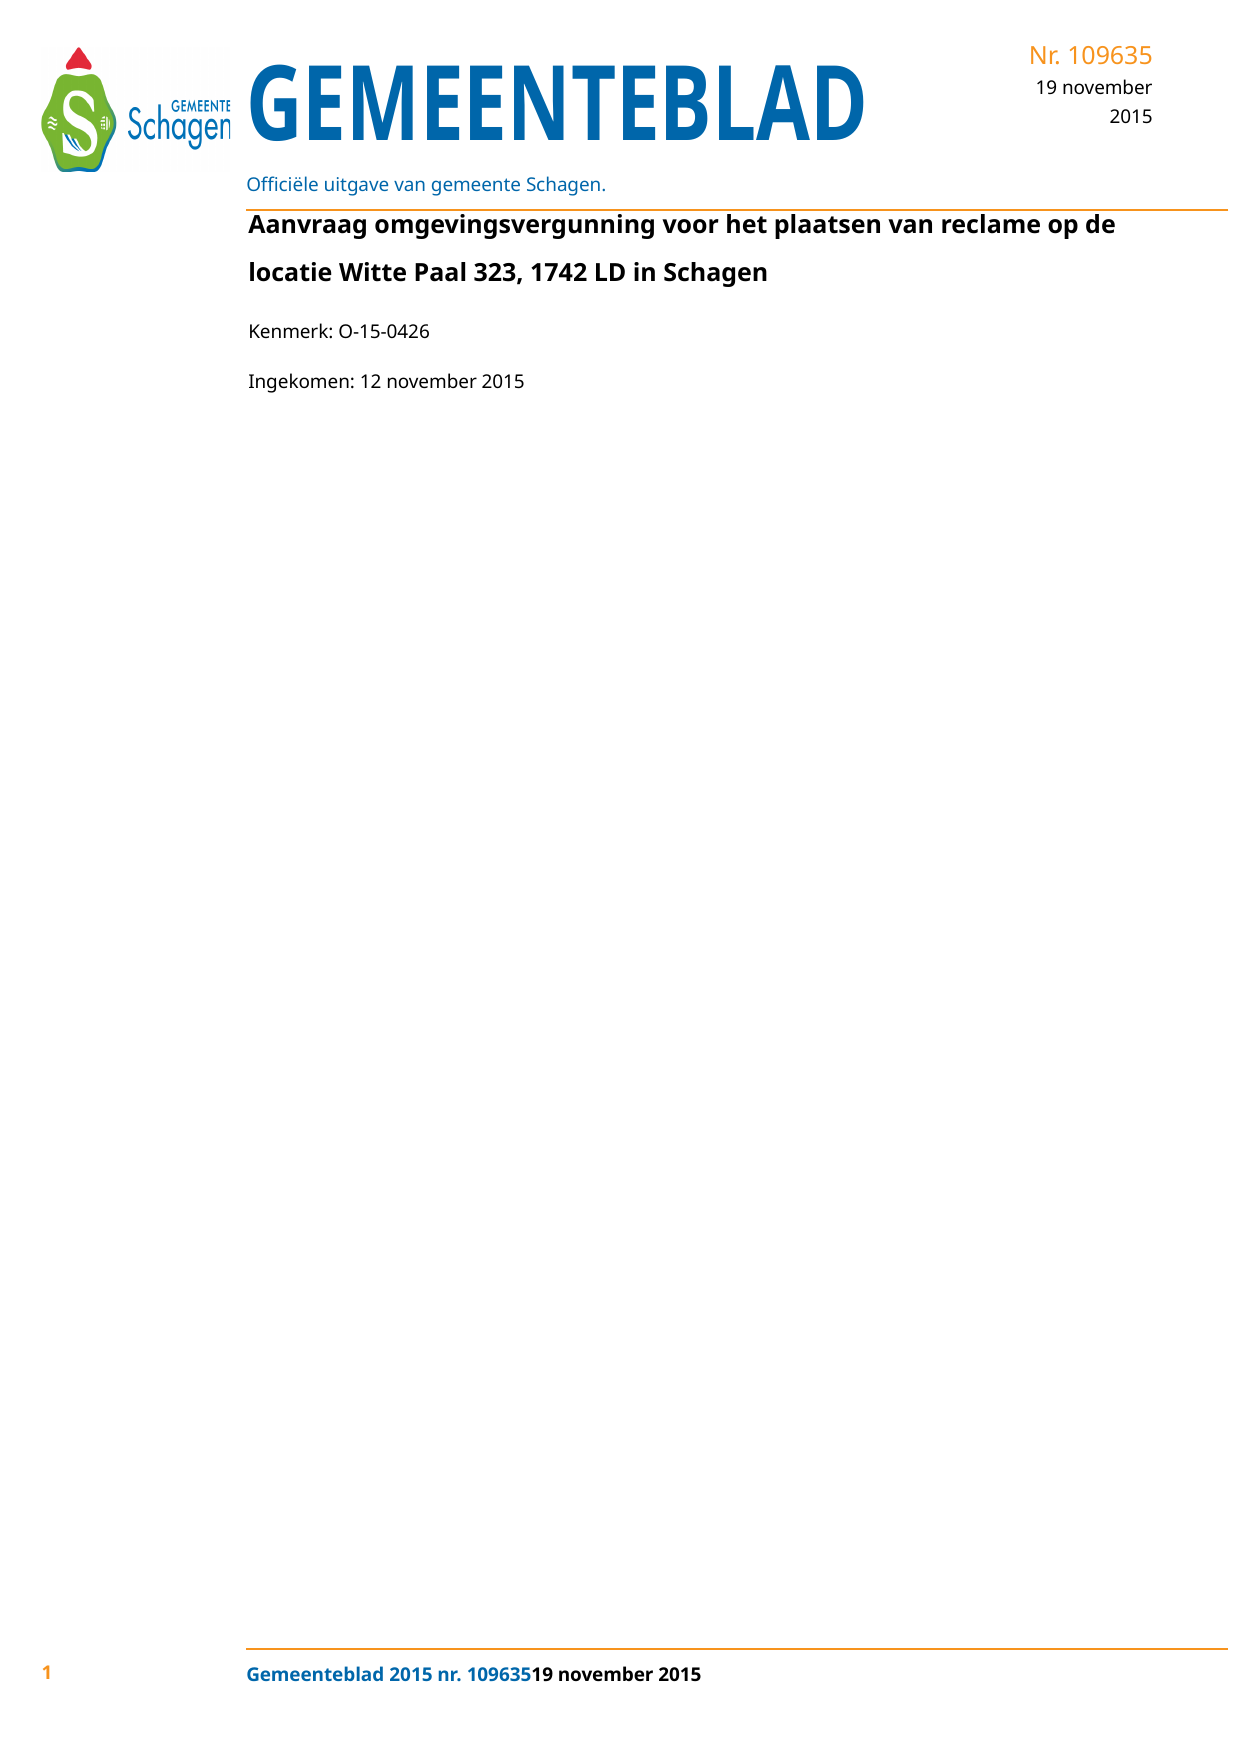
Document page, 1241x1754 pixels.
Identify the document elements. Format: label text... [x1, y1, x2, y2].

picture [41, 47, 231, 172]
text Aanvraag omgevingsvergunning voor het plaatsen van reclame op de locatie Witte Paal 323, 1742 LD in Schagen [248, 211, 1152, 288]
text Ingekomen: 12 november 2015 [248, 368, 1152, 394]
text Kenmerk: O-15-0426 [248, 318, 1152, 344]
